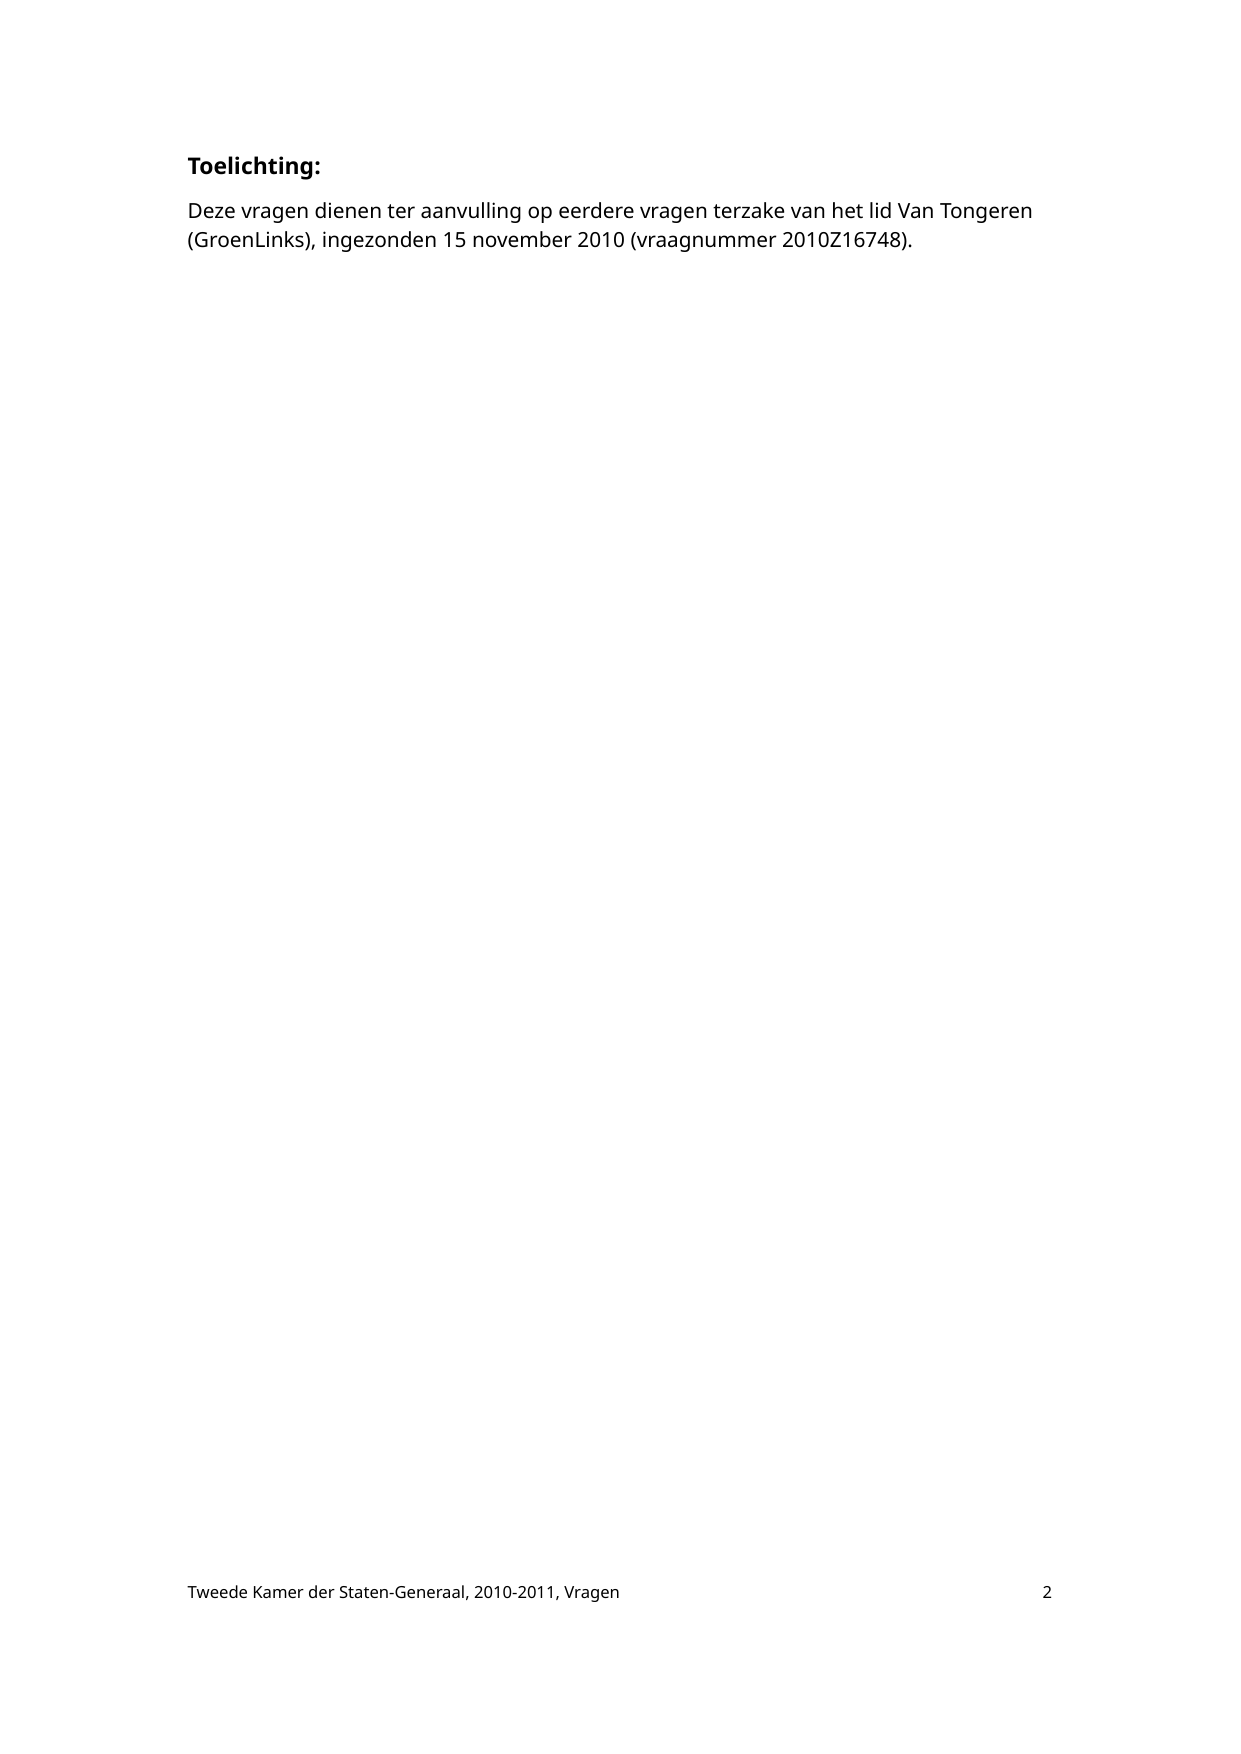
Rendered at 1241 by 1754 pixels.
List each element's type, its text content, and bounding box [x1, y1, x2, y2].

subtitle Toelichting: [187, 150, 1053, 181]
text Deze vragen dienen ter aanvulling op eerdere vragen terzake van het lid Van Tongeren (GroenLinks), ingezonden 15 november 2010 (vraagnummer 2010Z16748). [187, 196, 1053, 253]
